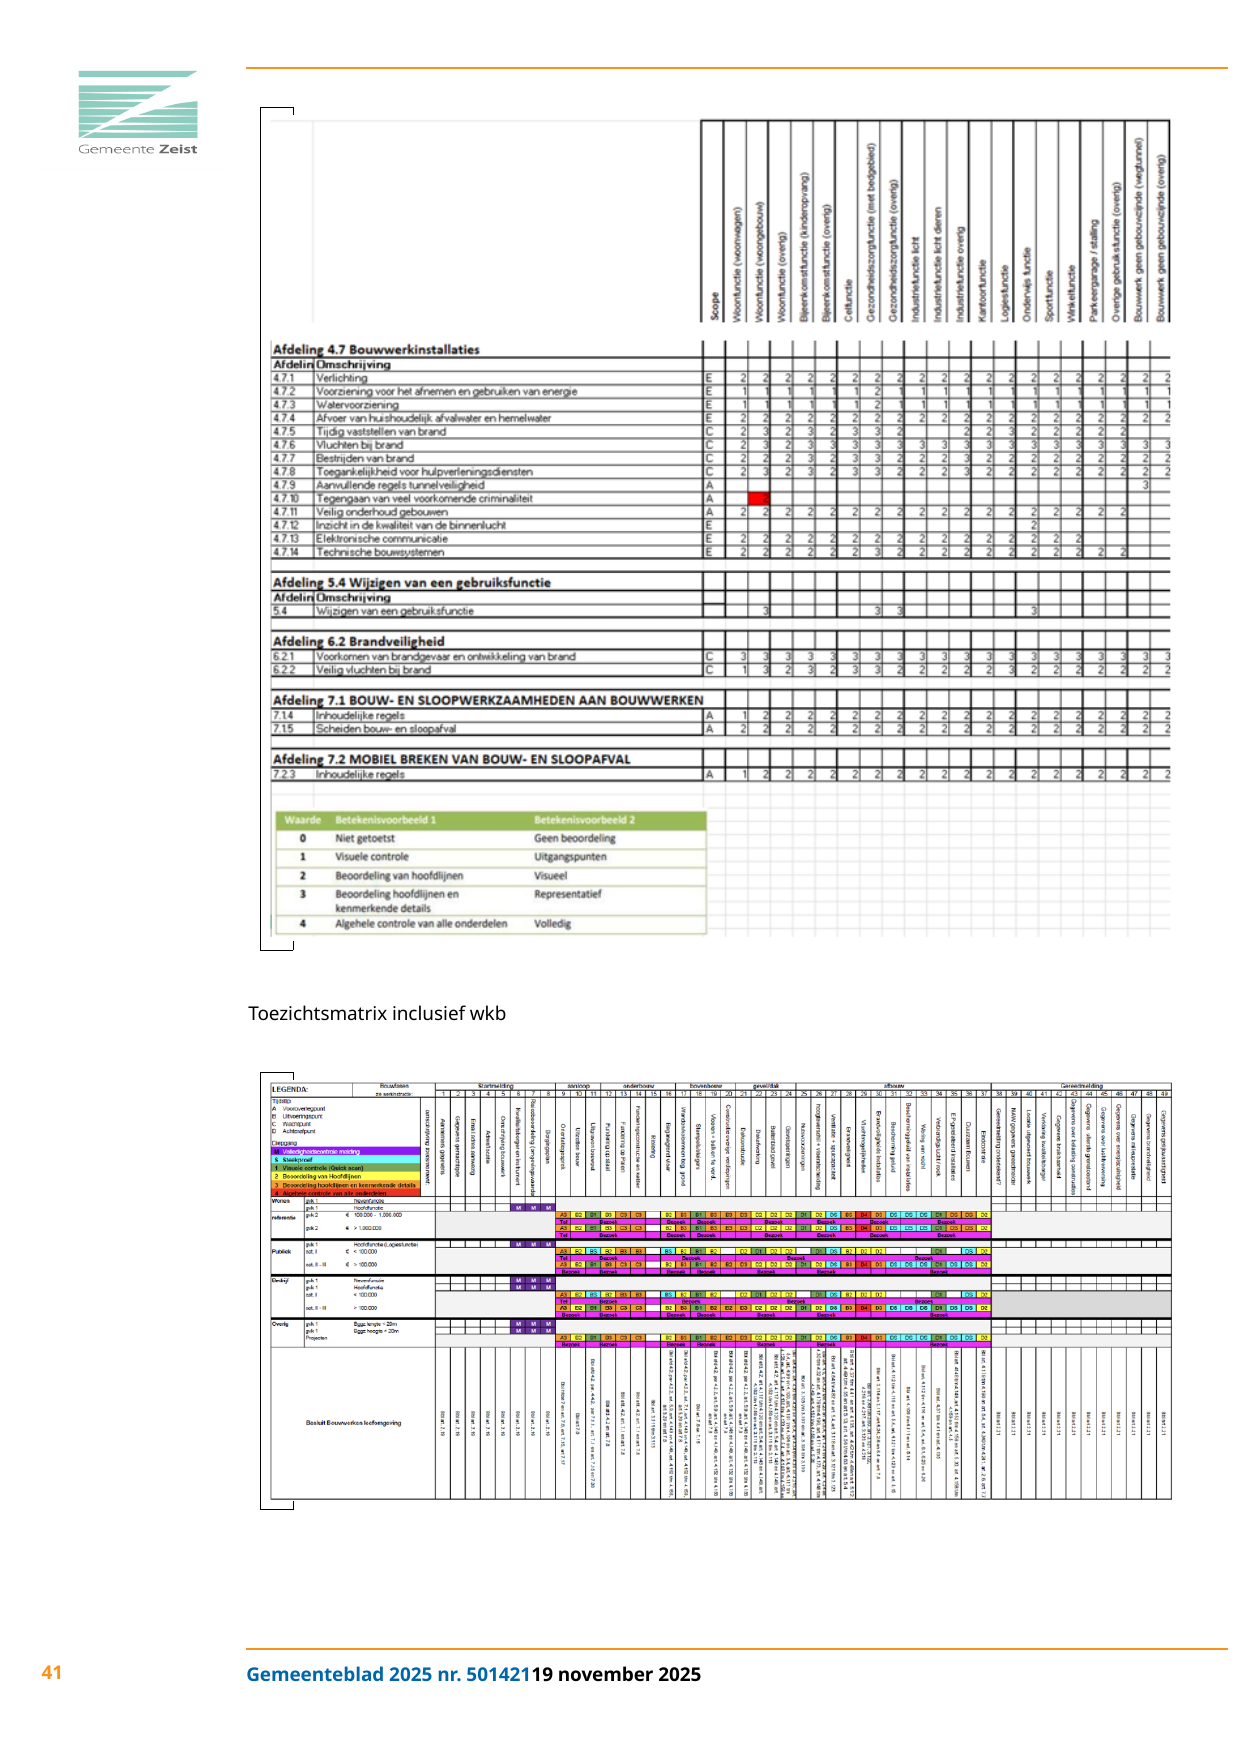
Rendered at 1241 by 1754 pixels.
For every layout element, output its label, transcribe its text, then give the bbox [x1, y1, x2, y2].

picture [41, 47, 231, 172]
picture [268, 115, 1173, 941]
text Toezichtsmatrix inclusief wkb [248, 1001, 1152, 1026]
picture [268, 1080, 1173, 1501]
